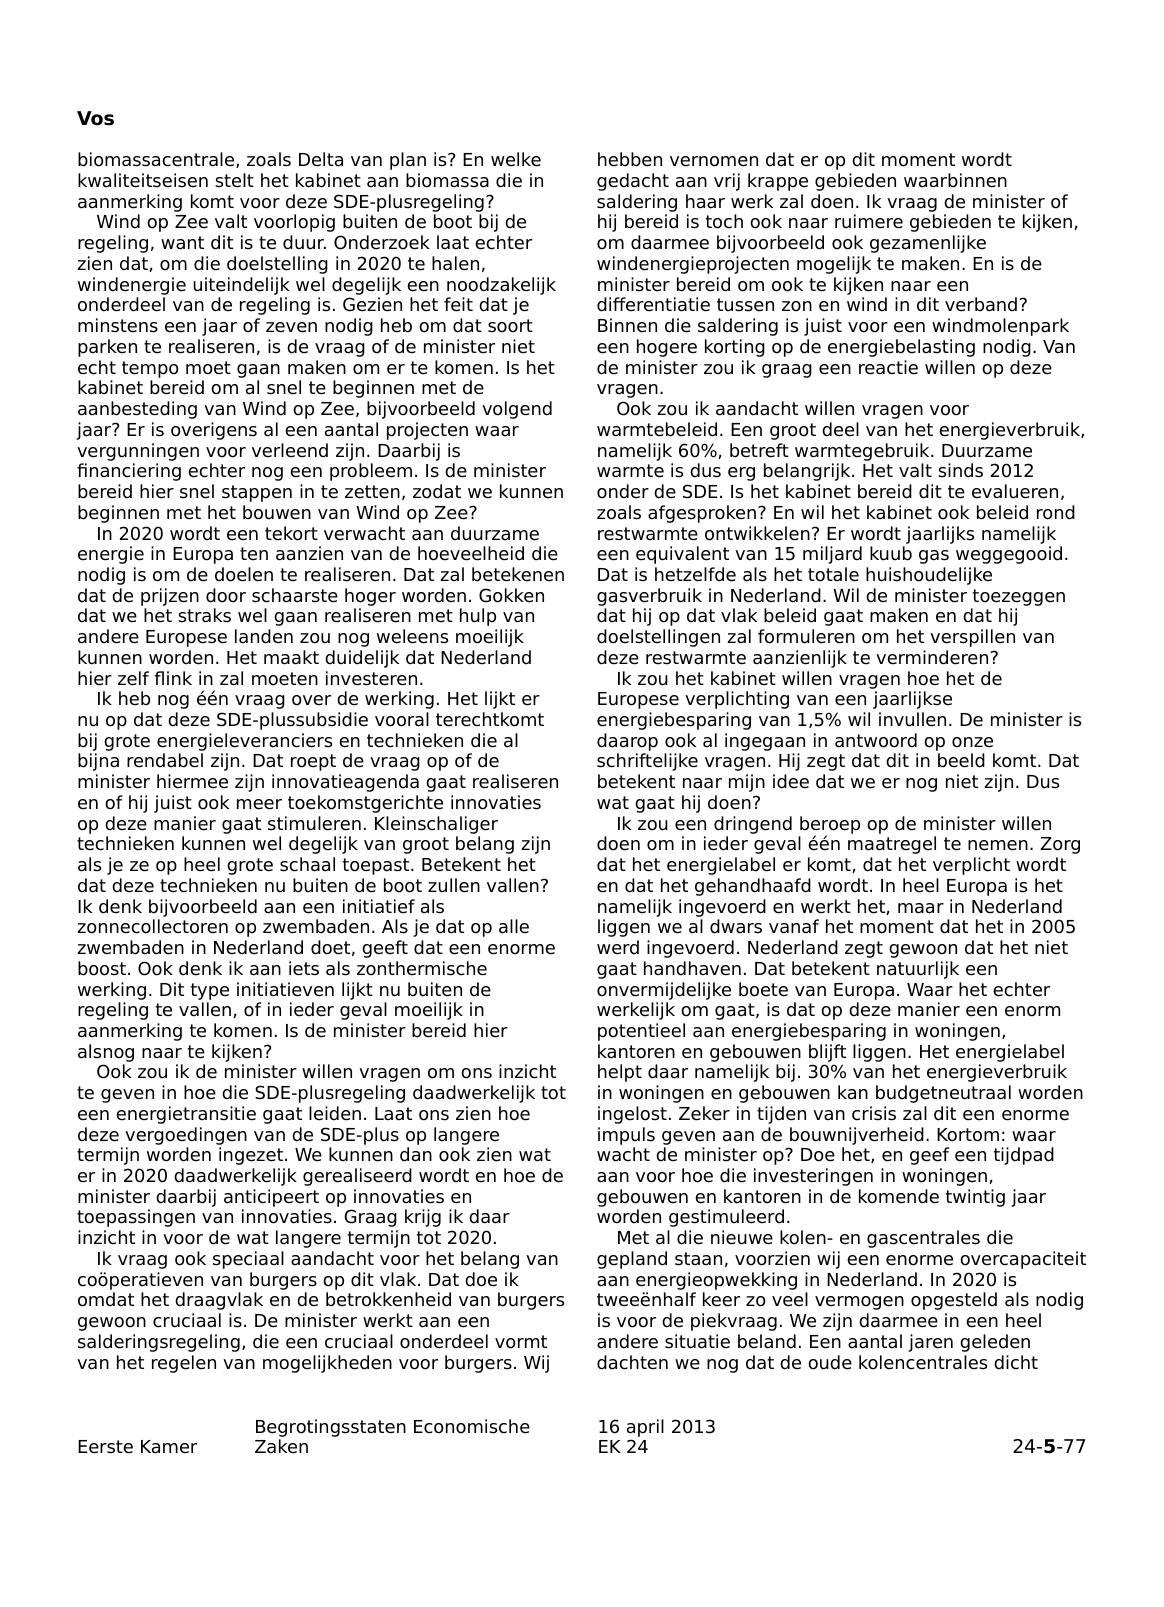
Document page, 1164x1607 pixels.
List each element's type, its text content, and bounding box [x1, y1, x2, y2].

text Ook zou ik de minister willen vragen om ons inzicht te geven in hoe die SDE-plusregeling daadwerkelijk tot een energietransitie gaat leiden. Laat ons zien hoe deze vergoedingen van de SDE-plus op langere termijn worden ingezet. We kunnen dan ook zien wat er in 2020 daadwerkelijk gerealiseerd wordt en hoe de minister daarbij anticipeert op innovaties en toepassingen van innovaties. Graag krijg ik daar inzicht in voor de wat langere termijn tot 2020. [77, 1062, 567, 1249]
text biomassacentrale, zoals Delta van plan is? En welke kwaliteitseisen stelt het kabinet aan biomassa die in aanmerking komt voor deze SDE-plusregeling? [77, 150, 567, 212]
text In 2020 wordt een tekort verwacht aan duurzame energie in Europa ten aanzien van de hoeveelheid die nodig is om de doelen te realiseren. Dat zal betekenen dat de prijzen door schaarste hoger worden. Gokken dat we het straks wel gaan realiseren met hulp van andere Europese landen zou nog weleens moeilijk kunnen worden. Het maakt duidelijk dat Nederland hier zelf flink in zal moeten investeren. [77, 523, 567, 689]
text Ik vraag ook speciaal aandacht voor het belang van coöperatieven van burgers op dit vlak. Dat doe ik omdat het draagvlak en de betrokkenheid van burgers gewoon cruciaal is. De minister werkt aan een salderingsregeling, die een cruciaal onderdeel vormt van het regelen van mogelijkheden voor burgers. Wij [77, 1249, 567, 1373]
text hebben vernomen dat er op dit moment wordt gedacht aan vrij krappe gebieden waarbinnen saldering haar werk zal doen. Ik vraag de minister of hij bereid is toch ook naar ruimere gebieden te kijken, om daarmee bijvoorbeeld ook gezamenlijke windenergieprojecten mogelijk te maken. En is de minister bereid om ook te kijken naar een differentiatie tussen zon en wind in dit verband? Binnen die saldering is juist voor een windmolenpark een hogere korting op de energiebelasting nodig. Van de minister zou ik graag een reactie willen op deze vragen. [596, 150, 1087, 399]
text Ook zou ik aandacht willen vragen voor warmtebeleid. Een groot deel van het energieverbruik, namelijk 60%, betreft warmtegebruik. Duurzame warmte is dus erg belangrijk. Het valt sinds 2012 onder de SDE. Is het kabinet bereid dit te evalueren, zoals afgesproken? En wil het kabinet ook beleid rond restwarmte ontwikkelen? Er wordt jaarlijks namelijk een equivalent van 15 miljard kuub gas weggegooid. Dat is hetzelfde als het totale huishoudelijke gasverbruik in Nederland. Wil de minister toezeggen dat hij op dat vlak beleid gaat maken en dat hij doelstellingen zal formuleren om het verspillen van deze restwarmte aanzienlijk te verminderen? [596, 399, 1087, 668]
text Ik zou het kabinet willen vragen hoe het de Europese verplichting van een jaarlijkse energiebesparing van 1,5% wil invullen. De minister is daarop ook al ingegaan in antwoord op onze schriftelijke vragen. Hij zegt dat dit in beeld komt. Dat betekent naar mijn idee dat we er nog niet zijn. Dus wat gaat hij doen? [596, 668, 1087, 813]
text Ik heb nog één vraag over de werking. Het lijkt er nu op dat deze SDE-plussubsidie vooral terechtkomt bij grote energieleveranciers en technieken die al bijna rendabel zijn. Dat roept de vraag op of de minister hiermee zijn innovatieagenda gaat realiseren en of hij juist ook meer toekomstgerichte innovaties op deze manier gaat stimuleren. Kleinschaliger technieken kunnen wel degelijk van groot belang zijn als je ze op heel grote schaal toepast. Betekent het dat deze technieken nu buiten de boot zullen vallen? Ik denk bijvoorbeeld aan een initiatief als zonnecollectoren op zwembaden. Als je dat op alle zwembaden in Nederland doet, geeft dat een enorme boost. Ook denk ik aan iets als zonthermische werking. Dit type initiatieven lijkt nu buiten de regeling te vallen, of in ieder geval moeilijk in aanmerking te komen. Is de minister bereid hier alsnog naar te kijken? [77, 689, 567, 1062]
text Ik zou een dringend beroep op de minister willen doen om in ieder geval één maatregel te nemen. Zorg dat het energielabel er komt, dat het verplicht wordt en dat het gehandhaafd wordt. In heel Europa is het namelijk ingevoerd en werkt het, maar in Nederland liggen we al dwars vanaf het moment dat het in 2005 werd ingevoerd. Nederland zegt gewoon dat het niet gaat handhaven. Dat betekent natuurlijk een onvermijdelijke boete van Europa. Waar het echter werkelijk om gaat, is dat op deze manier een enorm potentieel aan energiebesparing in woningen, kantoren en gebouwen blijft liggen. Het energielabel helpt daar namelijk bij. 30% van het energieverbruik in woningen en gebouwen kan budgetneutraal worden ingelost. Zeker in tijden van crisis zal dit een enorme impuls geven aan de bouwnijverheid. Kortom: waar wacht de minister op? Doe het, en geef een tijdpad aan voor hoe die investeringen in woningen, gebouwen en kantoren in de komende twintig jaar worden gestimuleerd. [596, 813, 1087, 1228]
text Wind op Zee valt voorlopig buiten de boot bij de regeling, want dit is te duur. Onderzoek laat echter zien dat, om die doelstelling in 2020 te halen, windenergie uiteindelijk wel degelijk een noodzakelijk onderdeel van de regeling is. Gezien het feit dat je minstens een jaar of zeven nodig heb om dat soort parken te realiseren, is de vraag of de minister niet echt tempo moet gaan maken om er te komen. Is het kabinet bereid om al snel te beginnen met de aanbesteding van Wind op Zee, bijvoorbeeld volgend jaar? Er is overigens al een aantal projecten waar vergunningen voor verleend zijn. Daarbij is financiering echter nog een probleem. Is de minister bereid hier snel stappen in te zetten, zodat we kunnen beginnen met het bouwen van Wind op Zee? [77, 212, 567, 523]
text Met al die nieuwe kolen- en gascentrales die gepland staan, voorzien wij een enorme overcapaciteit aan energieopwekking in Nederland. In 2020 is tweeënhalf keer zo veel vermogen opgesteld als nodig is voor de piekvraag. We zijn daarmee in een heel andere situatie beland. Een aantal jaren geleden dachten we nog dat de oude kolencentrales dicht [596, 1228, 1087, 1373]
